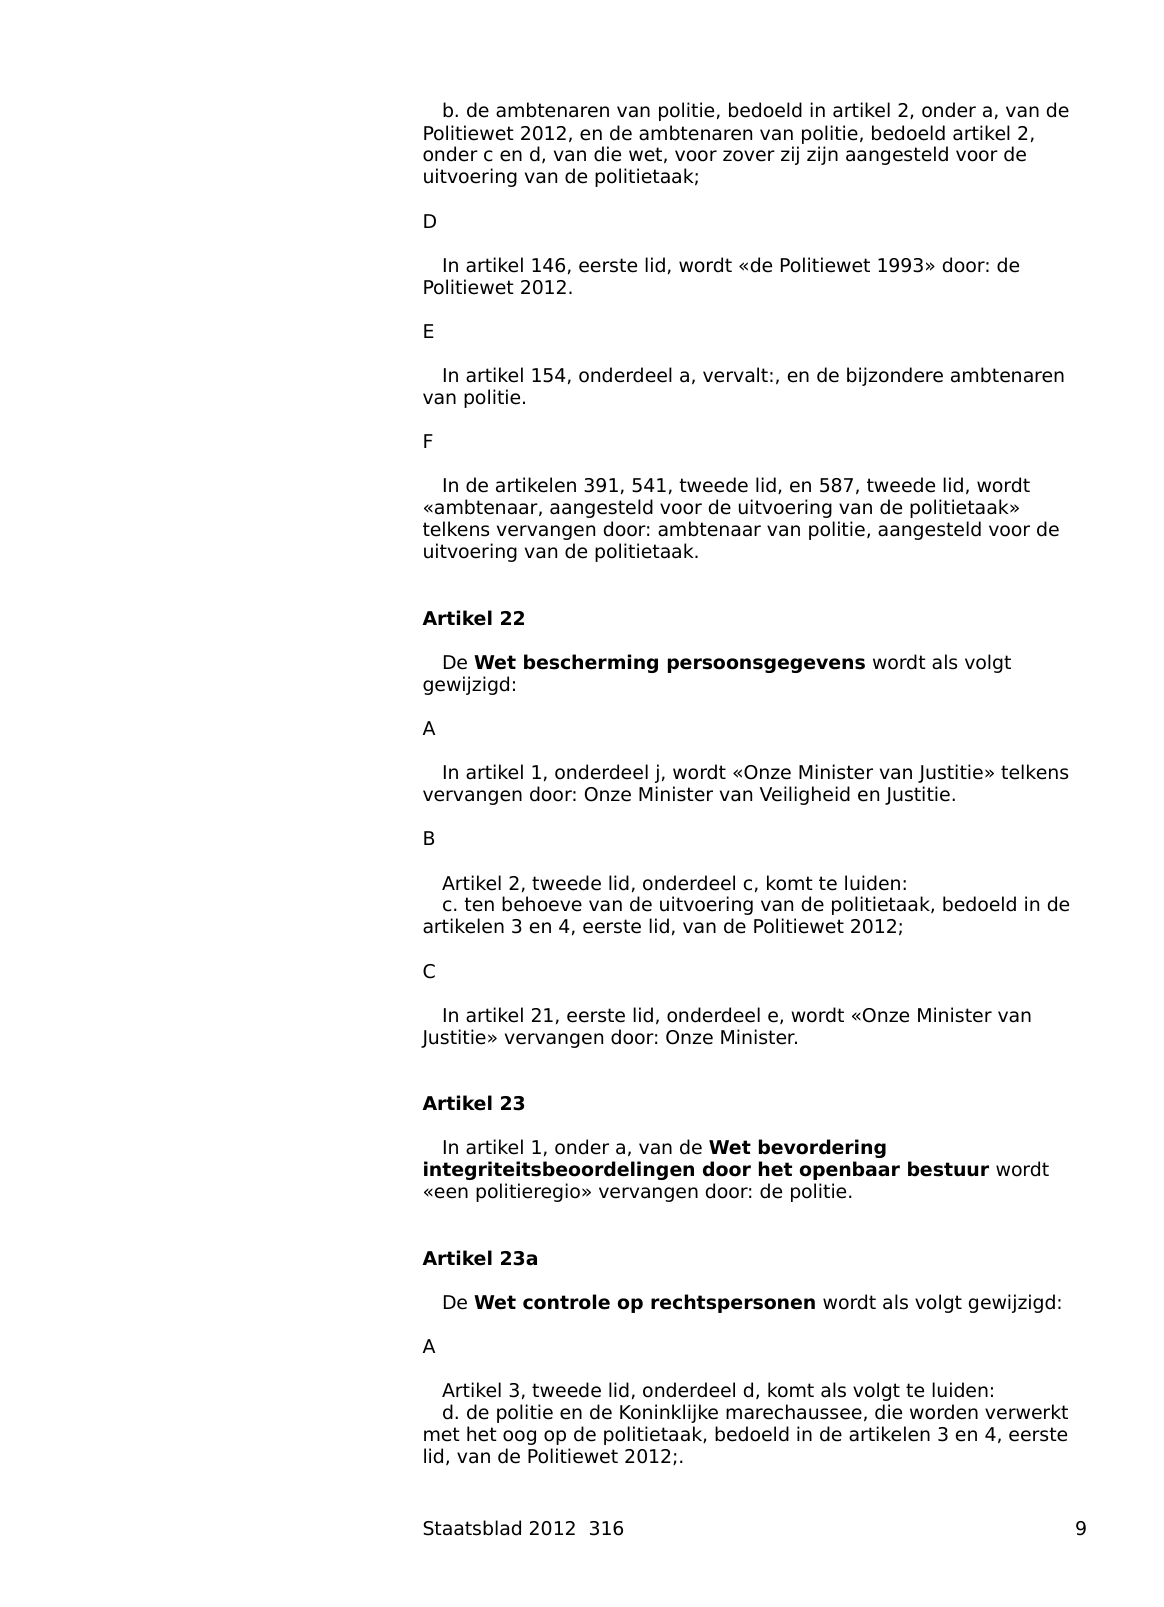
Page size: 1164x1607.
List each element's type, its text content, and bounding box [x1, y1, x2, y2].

text B [422, 828, 1087, 850]
text In artikel 1, onder a, van de Wet bevordering integriteitsbeoordelingen door het openbaar bestuur wordt «een politieregio» vervangen door: de politie. [422, 1137, 1087, 1203]
text Artikel 2, tweede lid, onderdeel c, komt te luiden: [422, 872, 1087, 894]
text In artikel 146, eerste lid, wordt «de Politiewet 1993» door: de Politiewet 2012. [422, 255, 1087, 299]
text Artikel 3, tweede lid, onderdeel d, komt als volgt te luiden: [422, 1380, 1087, 1402]
text D [422, 211, 1087, 232]
subtitle Artikel 23 [422, 1093, 1087, 1115]
text C [422, 961, 1087, 982]
text In artikel 1, onderdeel j, wordt «Onze Minister van Justitie» telkens vervangen door: Onze Minister van Veiligheid en Justitie. [422, 762, 1087, 806]
subtitle Artikel 23a [422, 1247, 1087, 1269]
text In artikel 154, onderdeel a, vervalt:, en de bijzondere ambtenaren van politie. [422, 365, 1087, 409]
text De Wet bescherming persoonsgegevens wordt als volgt gewijzigd: [422, 652, 1087, 696]
text F [422, 431, 1087, 453]
text d. de politie en de Koninklijke marechaussee, die worden verwerkt met het oog op de politietaak, bedoeld in de artikelen 3 en 4, eerste lid, van de Politiewet 2012;. [422, 1402, 1087, 1468]
text E [422, 321, 1087, 343]
text A [422, 718, 1087, 740]
subtitle Artikel 22 [422, 608, 1087, 629]
text De Wet controle op rechtspersonen wordt als volgt gewijzigd: [422, 1292, 1087, 1314]
text In de artikelen 391, 541, tweede lid, en 587, tweede lid, wordt «ambtenaar, aangesteld voor de uitvoering van de politietaak» telkens vervangen door: ambtenaar van politie, aangesteld voor de uitvoering van de politietaak. [422, 475, 1087, 563]
text A [422, 1336, 1087, 1358]
text b. de ambtenaren van politie, bedoeld in artikel 2, onder a, van de Politiewet 2012, en de ambtenaren van politie, bedoeld artikel 2, onder c en d, van die wet, voor zover zij zijn aangesteld voor de uitvoering van de politietaak; [422, 100, 1087, 188]
text c. ten behoeve van de uitvoering van de politietaak, bedoeld in de artikelen 3 en 4, eerste lid, van de Politiewet 2012; [422, 894, 1087, 938]
text In artikel 21, eerste lid, onderdeel e, wordt «Onze Minister van Justitie» vervangen door: Onze Minister. [422, 1005, 1087, 1049]
